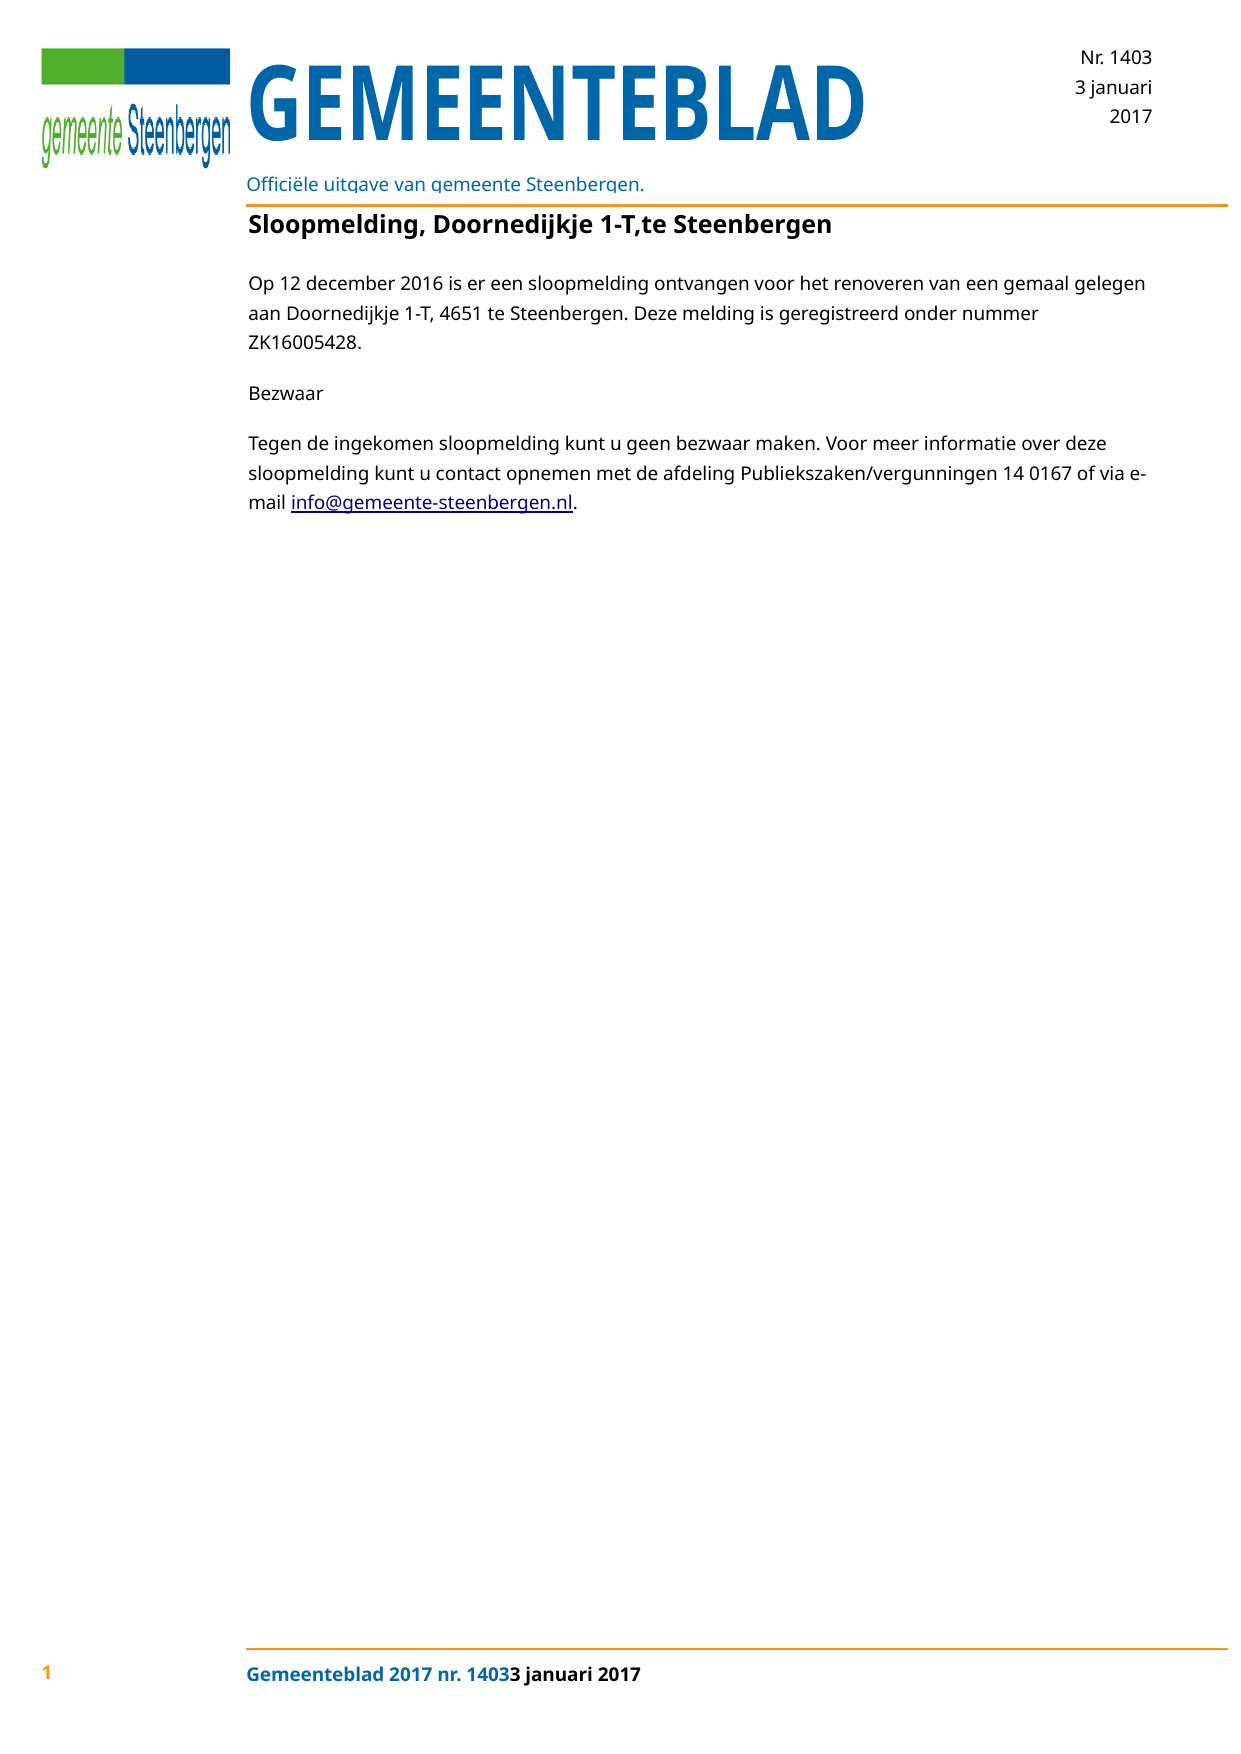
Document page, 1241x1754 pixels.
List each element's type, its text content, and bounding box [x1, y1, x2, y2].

text Op 12 december 2016 is er een sloopmelding ontvangen voor het renoveren van een gemaal gelegen aan Doornedijkje 1-T, 4651 te Steenbergen. Deze melding is geregistreerd onder nummer ZK16005428. [248, 270, 1152, 355]
picture [41, 47, 231, 172]
text Tegen de ingekomen sloopmelding kunt u geen bezwaar maken. Voor meer informatie over deze sloopmelding kunt u contact opnemen met de afdeling Publiekszaken/vergunningen 14 0167 of via e-mail info@gemeente-steenbergen.nl. [248, 430, 1152, 515]
text Bezwaar [248, 380, 1152, 406]
text Sloopmelding, Doornedijkje 1-T,te Steenbergen [248, 207, 1152, 241]
